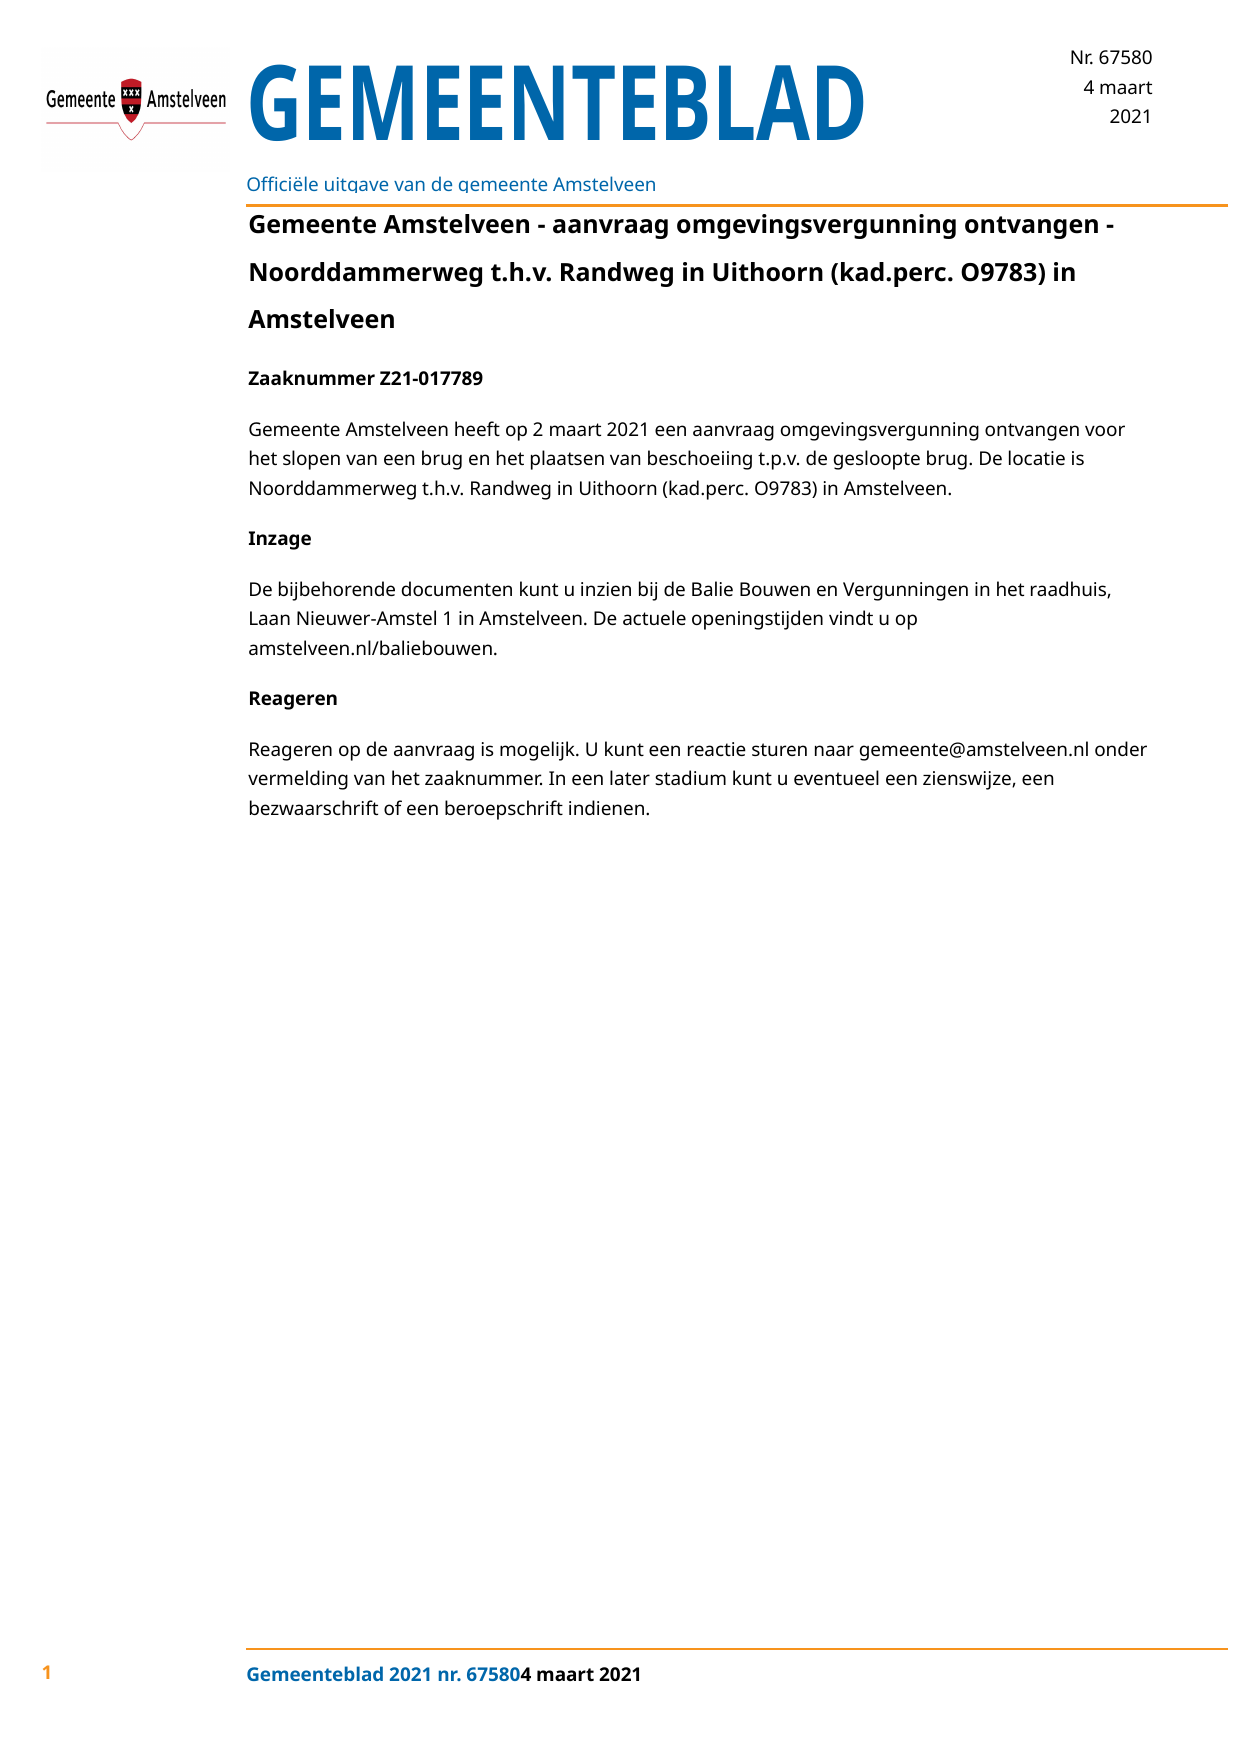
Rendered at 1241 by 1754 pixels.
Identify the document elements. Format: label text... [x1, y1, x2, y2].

text Reageren [248, 686, 1152, 711]
picture [41, 47, 231, 172]
text Gemeente Amstelveen - aanvraag omgevingsvergunning ontvangen - Noorddammerweg t.h.v. Randweg in Uithoorn (kad.perc. O9783) in Amstelveen [248, 207, 1152, 336]
text Reageren op de aanvraag is mogelijk. U kunt een reactie sturen naar gemeente@amstelveen.nl onder vermelding van het zaaknummer. In een later stadium kunt u eventueel een zienswijze, een bezwaarschrift of een beroepschrift indienen. [248, 736, 1152, 821]
text De bijbehorende documenten kunt u inzien bij de Balie Bouwen en Vergunningen in het raadhuis, Laan Nieuwer-Amstel 1 in Amstelveen. De actuele openingstijden vindt u op amstelveen.nl/baliebouwen. [248, 576, 1152, 661]
text Inzage [248, 526, 1152, 551]
text Zaaknummer Z21-017789 [248, 366, 1152, 391]
text Gemeente Amstelveen heeft op 2 maart 2021 een aanvraag omgevingsvergunning ontvangen voor het slopen van een brug en het plaatsen van beschoeiing t.p.v. de gesloopte brug. De locatie is Noorddammerweg t.h.v. Randweg in Uithoorn (kad.perc. O9783) in Amstelveen. [248, 416, 1152, 501]
